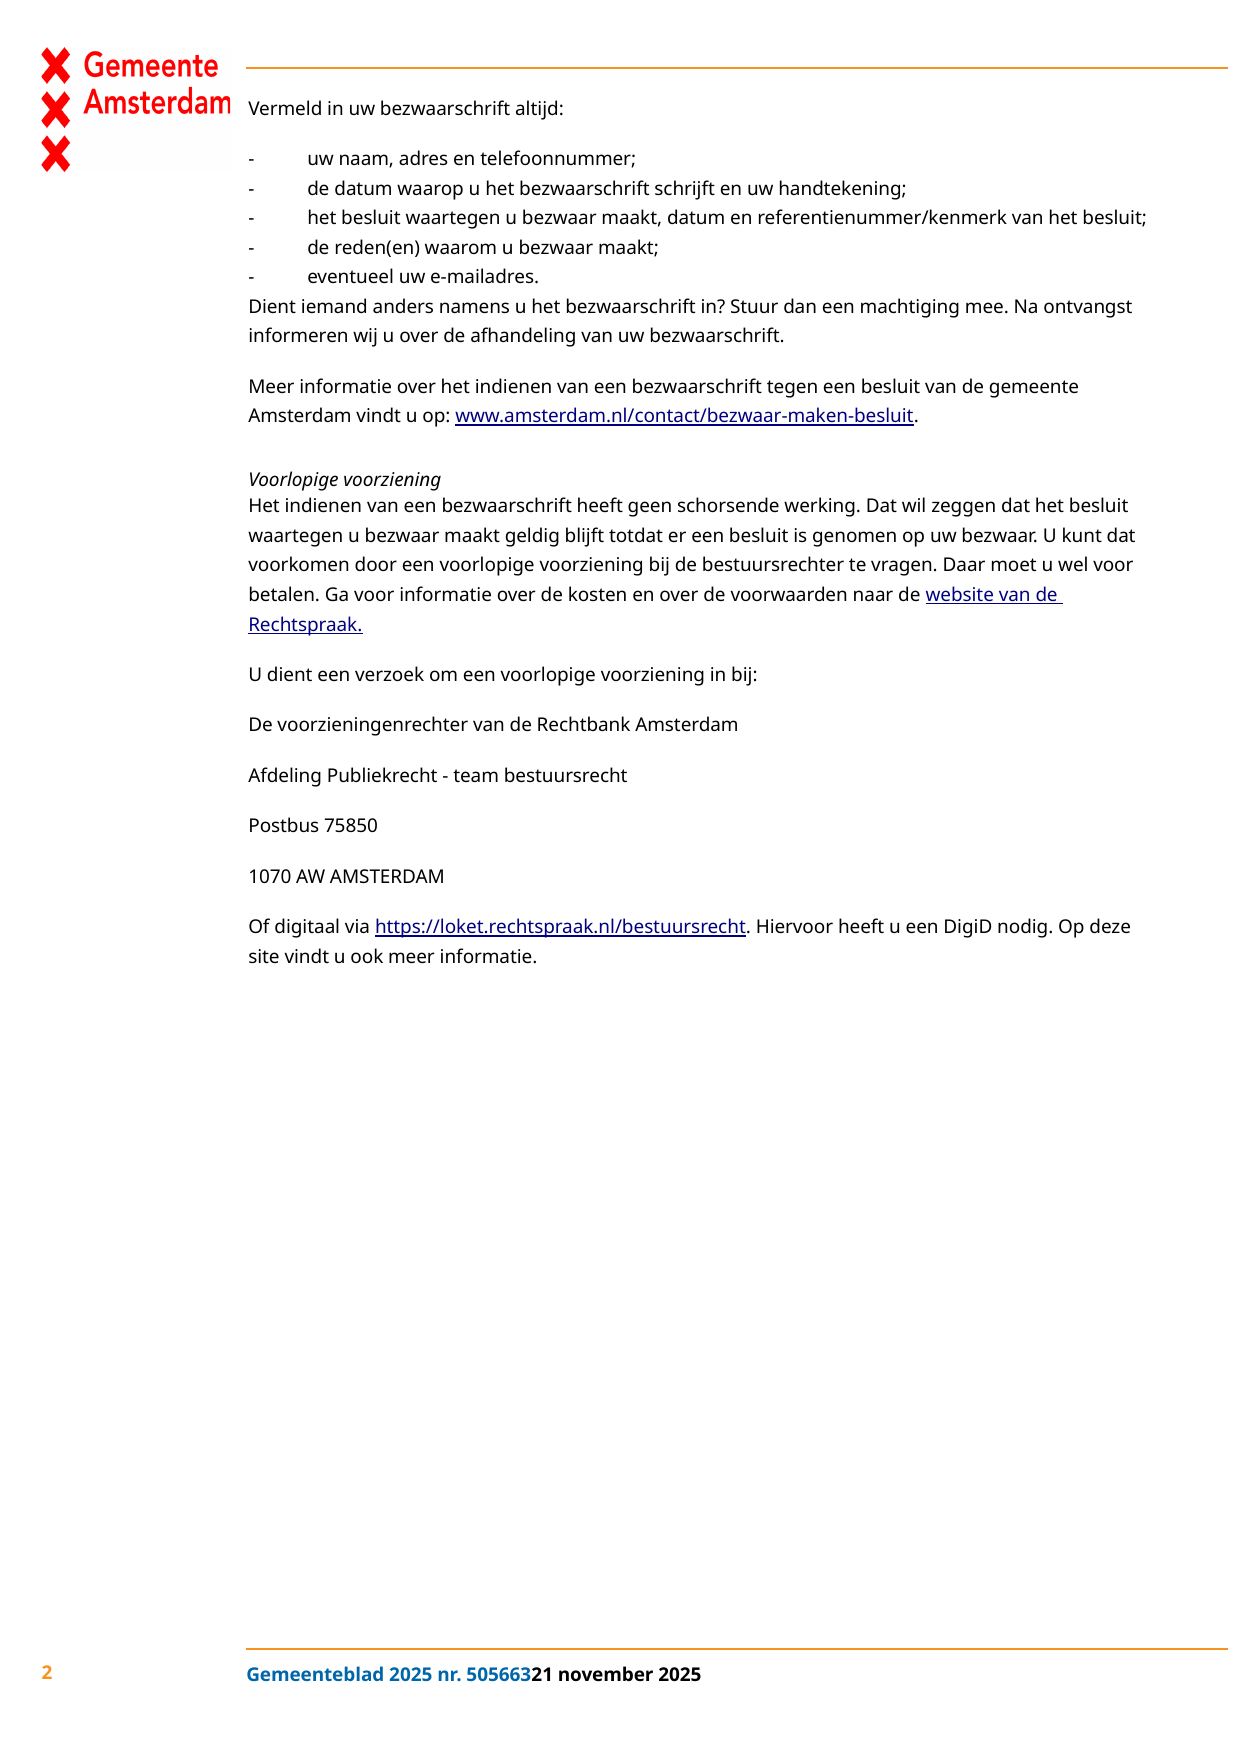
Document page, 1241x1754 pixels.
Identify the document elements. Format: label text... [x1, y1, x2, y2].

text Vermeld in uw bezwaarschrift altijd: [248, 95, 1152, 121]
text Dient iemand anders namens u het bezwaarschrift in? Stuur dan een machtiging mee. Na ontvangst informeren wij u over de afhandeling van uw bezwaarschrift. [248, 293, 1152, 348]
list de reden(en) waarom u bezwaar maakt; [248, 234, 1152, 260]
text Voorlopige voorziening [248, 467, 1152, 492]
text Postbus 75850 [248, 812, 1152, 838]
list het besluit waartegen u bezwaar maakt, datum en referentienummer/kenmerk van het besluit; [248, 204, 1152, 230]
text U dient een verzoek om een voorlopige voorziening in bij: [248, 661, 1152, 687]
text 1070 AW AMSTERDAM [248, 863, 1152, 888]
list uw naam, adres en telefoonnummer; [248, 145, 1152, 171]
list eventueel uw e-mailadres. [248, 263, 1152, 289]
picture [41, 47, 231, 172]
text Afdeling Publiekrecht - team bestuursrecht [248, 762, 1152, 788]
text Of digitaal via https://loket.rechtspraak.nl/bestuursrecht. Hiervoor heeft u een DigiD nodig. Op deze site vindt u ook meer informatie. [248, 913, 1152, 968]
text Het indienen van een bezwaarschrift heeft geen schorsende werking. Dat wil zeggen dat het besluit waartegen u bezwaar maakt geldig blijft totdat er een besluit is genomen op uw bezwaar. U kunt dat voorkomen door een voorlopige voorziening bij de bestuursrechter te vragen. Daar moet u wel voor betalen. Ga voor informatie over de kosten en over de voorwaarden naar de website van de Rechtspraak. [248, 492, 1152, 636]
text De voorzieningenrechter van de Rechtbank Amsterdam [248, 712, 1152, 737]
list de datum waarop u het bezwaarschrift schrijft en uw handtekening; [248, 175, 1152, 201]
text Meer informatie over het indienen van een bezwaarschrift tegen een besluit van de gemeente Amsterdam vindt u op: www.amsterdam.nl/contact/bezwaar-maken-besluit. [248, 373, 1152, 428]
